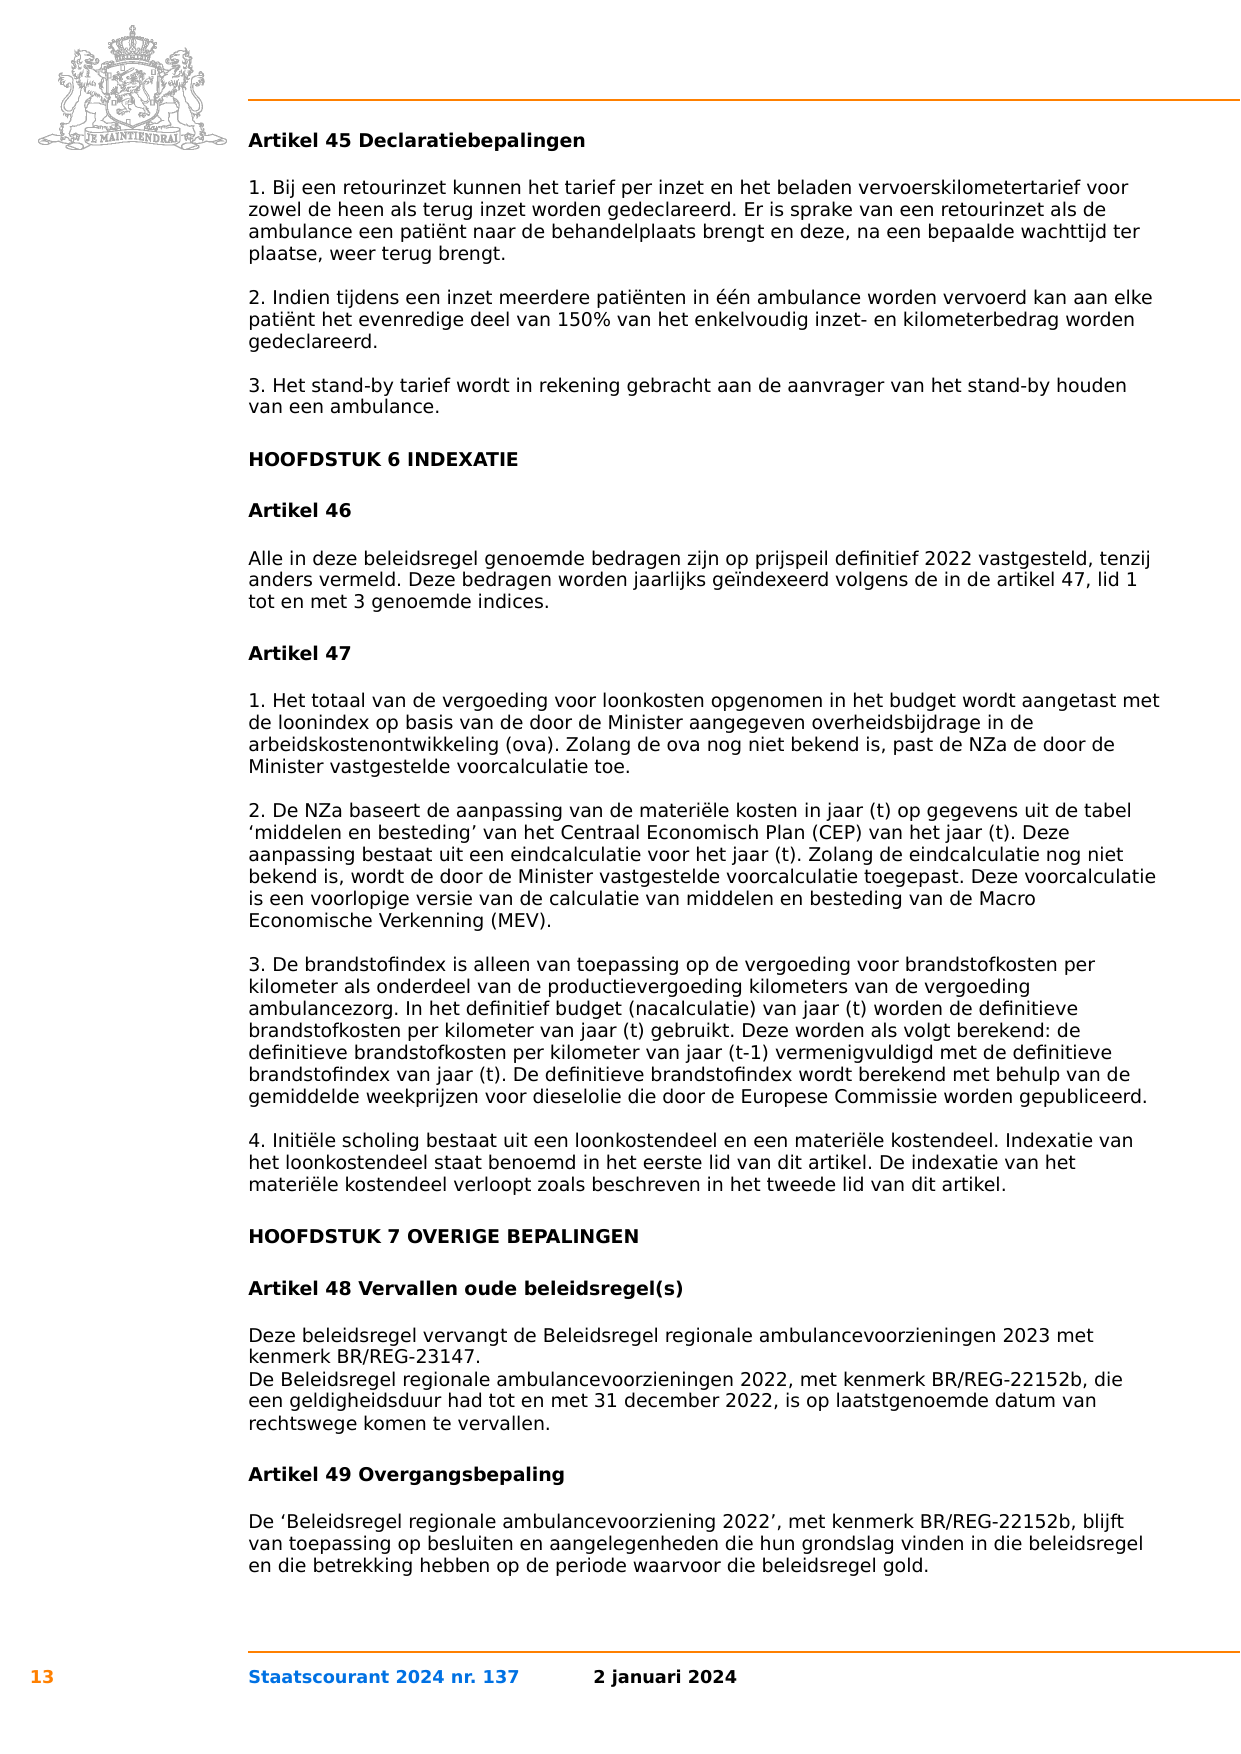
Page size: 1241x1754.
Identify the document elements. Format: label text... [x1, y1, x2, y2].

subtitle Artikel 45 Declaratiebepalingen [248, 130, 1163, 152]
subtitle Artikel 47 [248, 643, 1163, 665]
text De Beleidsregel regionale ambulancevoorzieningen 2022, met kenmerk BR/REG-22152b, die een geldigheidsduur had tot en met 31 december 2022, is op laatstgenoemde datum van rechtswege komen te vervallen. [248, 1368, 1163, 1434]
subtitle Artikel 49 Overgangsbepaling [248, 1464, 1163, 1486]
text Alle in deze beleidsregel genoemde bedragen zijn op prijspeil definitief 2022 vastgesteld, tenzij anders vermeld. Deze bedragen worden jaarlijks geïndexeerd volgens de in de artikel 47, lid 1 tot en met 3 genoemde indices. [248, 547, 1163, 613]
text 4. Initiële scholing bestaat uit een loonkostendeel en een materiële kostendeel. Indexatie van het loonkostendeel staat benoemd in het eerste lid van dit artikel. De indexatie van het materiële kostendeel verloopt zoals beschreven in het tweede lid van dit artikel. [248, 1129, 1163, 1196]
subtitle HOOFDSTUK 6 INDEXATIE [248, 448, 1163, 470]
text 1. Bij een retourinzet kunnen het tarief per inzet en het beladen vervoerskilometertarief voor zowel de heen als terug inzet worden gedeclareerd. Er is sprake van een retourinzet als de ambulance een patiënt naar de behandelplaats brengt en deze, na een bepaalde wachttijd ter plaatse, weer terug brengt. [248, 177, 1163, 265]
text 2. De NZa baseert de aanpassing van de materiële kosten in jaar (t) op gegevens uit de tabel ‘middelen en besteding’ van het Centraal Economisch Plan (CEP) van het jaar (t). Deze aanpassing bestaat uit een eindcalculatie voor het jaar (t). Zolang de eindcalculatie nog niet bekend is, wordt de door de Minister vastgestelde voorcalculatie toegepast. Deze voorcalculatie is een voorlopige versie van de calculatie van middelen en besteding van de Macro Economische Verkenning (MEV). [248, 800, 1163, 932]
text 3. Het stand-by tarief wordt in rekening gebracht aan de aanvrager van het stand-by houden van een ambulance. [248, 374, 1163, 418]
text 3. De brandstofindex is alleen van toepassing op de vergoeding voor brandstofkosten per kilometer als onderdeel van de productievergoeding kilometers van de vergoeding ambulancezorg. In het definitief budget (nacalculatie) van jaar (t) worden de definitieve brandstofkosten per kilometer van jaar (t) gebruikt. Deze worden als volgt berekend: de definitieve brandstofkosten per kilometer van jaar (t-1) vermenigvuldigd met de definitieve brandstofindex van jaar (t). De definitieve brandstofindex wordt berekend met behulp van de gemiddelde weekprijzen voor dieselolie die door de Europese Commissie worden gepubliceerd. [248, 954, 1163, 1108]
text De ‘Beleidsregel regionale ambulancevoorziening 2022’, met kenmerk BR/REG-22152b, blijft van toepassing op besluiten en aangelegenheden die hun grondslag vinden in die beleidsregel en die betrekking hebben op de periode waarvoor die beleidsregel gold. [248, 1511, 1163, 1577]
subtitle Artikel 48 Vervallen oude beleidsregel(s) [248, 1277, 1163, 1299]
subtitle Artikel 46 [248, 500, 1163, 522]
text Deze beleidsregel vervangt de Beleidsregel regionale ambulancevoorzieningen 2023 met kenmerk BR/REG-23147. [248, 1324, 1163, 1368]
picture [38, 25, 227, 150]
subtitle HOOFDSTUK 7 OVERIGE BEPALINGEN [248, 1226, 1163, 1247]
text 1. Het totaal van de vergoeding voor loonkosten opgenomen in het budget wordt aangetast met de loonindex op basis van de door de Minister aangegeven overheidsbijdrage in de arbeidskostenontwikkeling (ova). Zolang de ova nog niet bekend is, past de NZa de door de Minister vastgestelde voorcalculatie toe. [248, 690, 1163, 778]
text 2. Indien tijdens een inzet meerdere patiënten in één ambulance worden vervoerd kan aan elke patiënt het evenredige deel van 150% van het enkelvoudig inzet- en kilometerbedrag worden gedeclareerd. [248, 287, 1163, 353]
